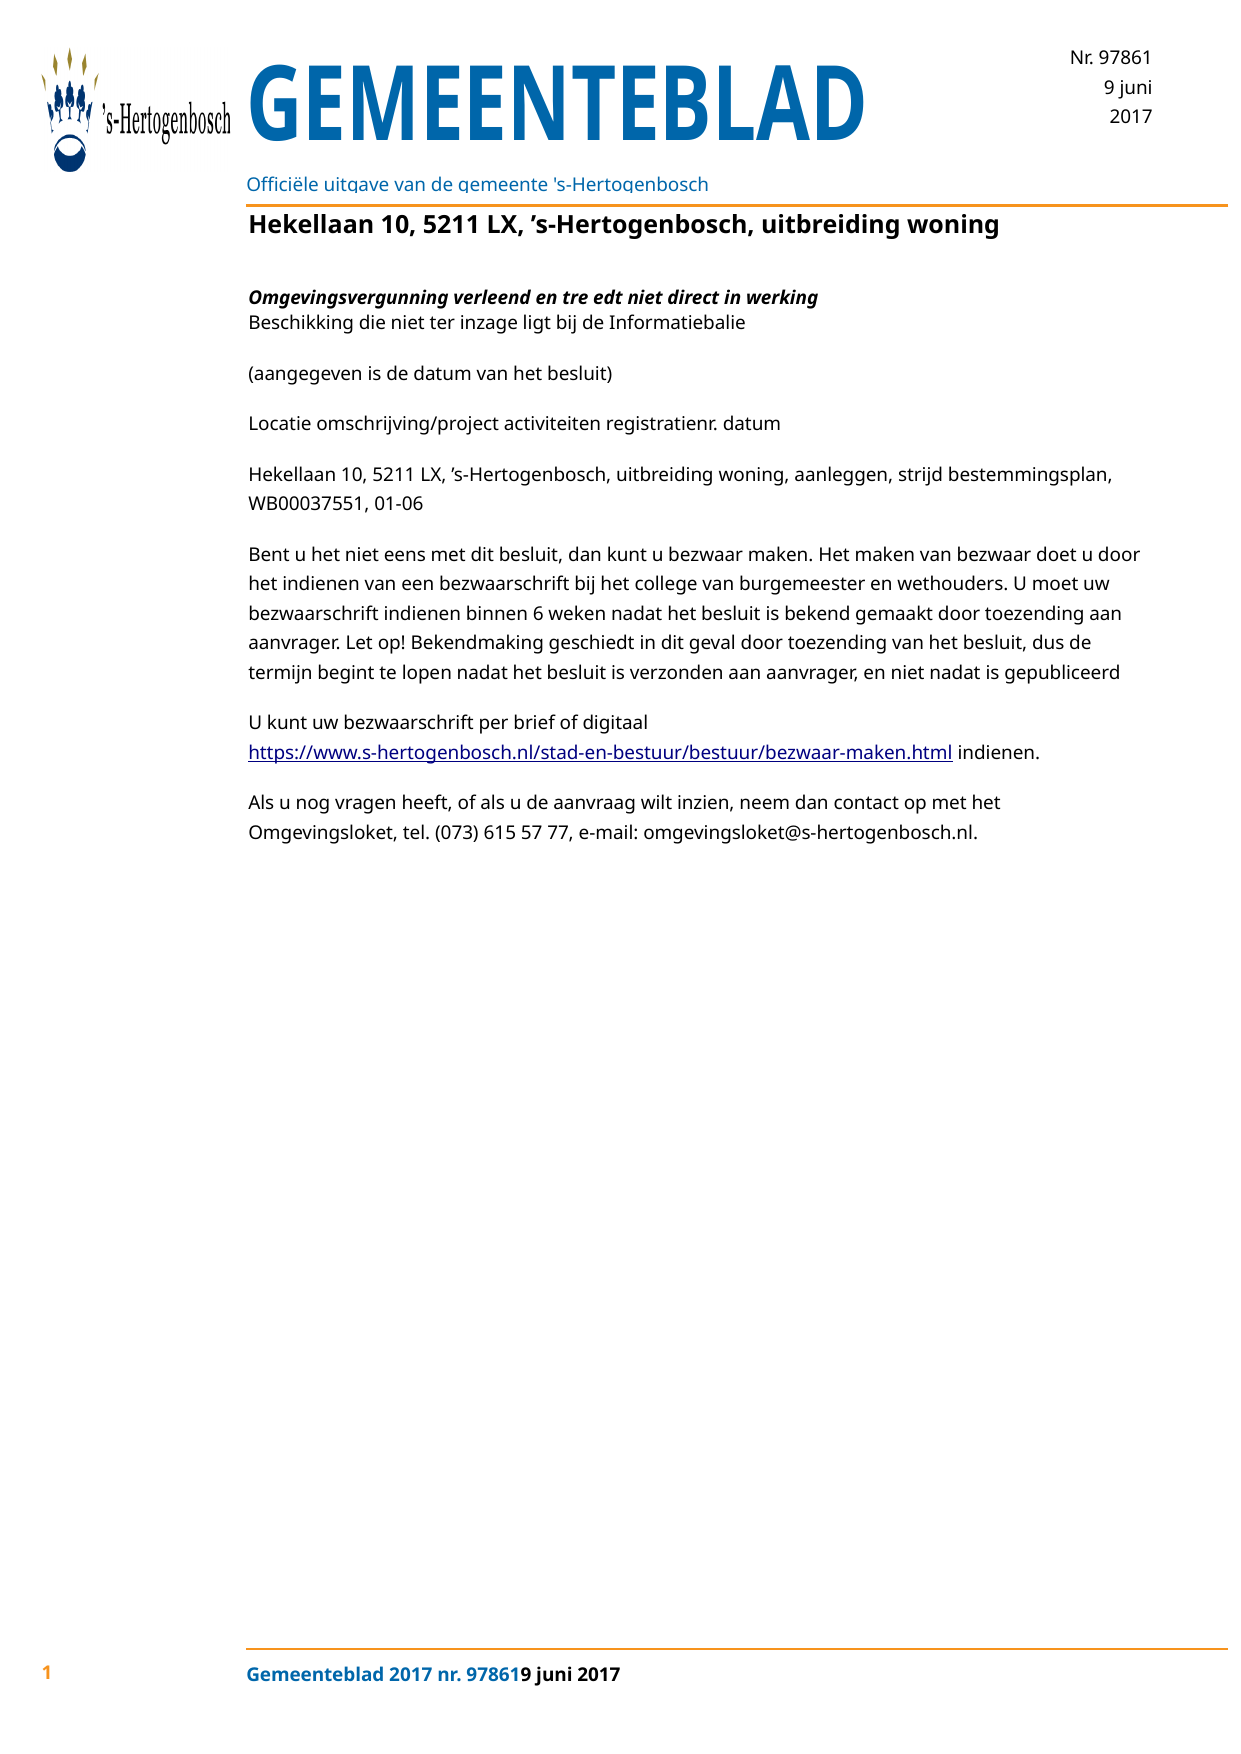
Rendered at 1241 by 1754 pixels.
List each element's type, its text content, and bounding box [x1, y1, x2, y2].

text Beschikking die niet ter inzage ligt bij de Informatiebalie [248, 309, 1152, 335]
text (aangegeven is de datum van het besluit) [248, 360, 1152, 386]
text Omgevingsvergunning verleend en tre edt niet direct in werking [248, 284, 1152, 309]
text Als u nog vragen heeft, of als u de aanvraag wilt inzien, neem dan contact op met het Omgevingsloket, tel. (073) 615 57 77, e-mail: omgevingsloket@s-hertogenbosch.nl. [248, 789, 1152, 845]
text Hekellaan 10, 5211 LX, ’s-Hertogenbosch, uitbreiding woning [248, 207, 1152, 241]
text Bent u het niet eens met dit besluit, dan kunt u bezwaar maken. Het maken van bezwaar doet u door het indienen van een bezwaarschrift bij het college van burgemeester en wethouders. U moet uw bezwaarschrift indienen binnen 6 weken nadat het besluit is bekend gemaakt door toezending aan aanvrager. Let op! Bekendmaking geschiedt in dit geval door toezending van het besluit, dus de termijn begint te lopen nadat het besluit is verzonden aan aanvrager, en niet nadat is gepubliceerd [248, 541, 1152, 685]
text Hekellaan 10, 5211 LX, ’s-Hertogenbosch, uitbreiding woning, aanleggen, strijd bestemmingsplan, WB00037551, 01-06 [248, 461, 1152, 516]
text Locatie omschrijving/project activiteiten registratienr. datum [248, 410, 1152, 436]
text U kunt uw bezwaarschrift per brief of digitaal https://www.s-hertogenbosch.nl/stad-en-bestuur/bestuur/bezwaar-maken.html indienen. [248, 709, 1152, 765]
picture [41, 47, 231, 172]
